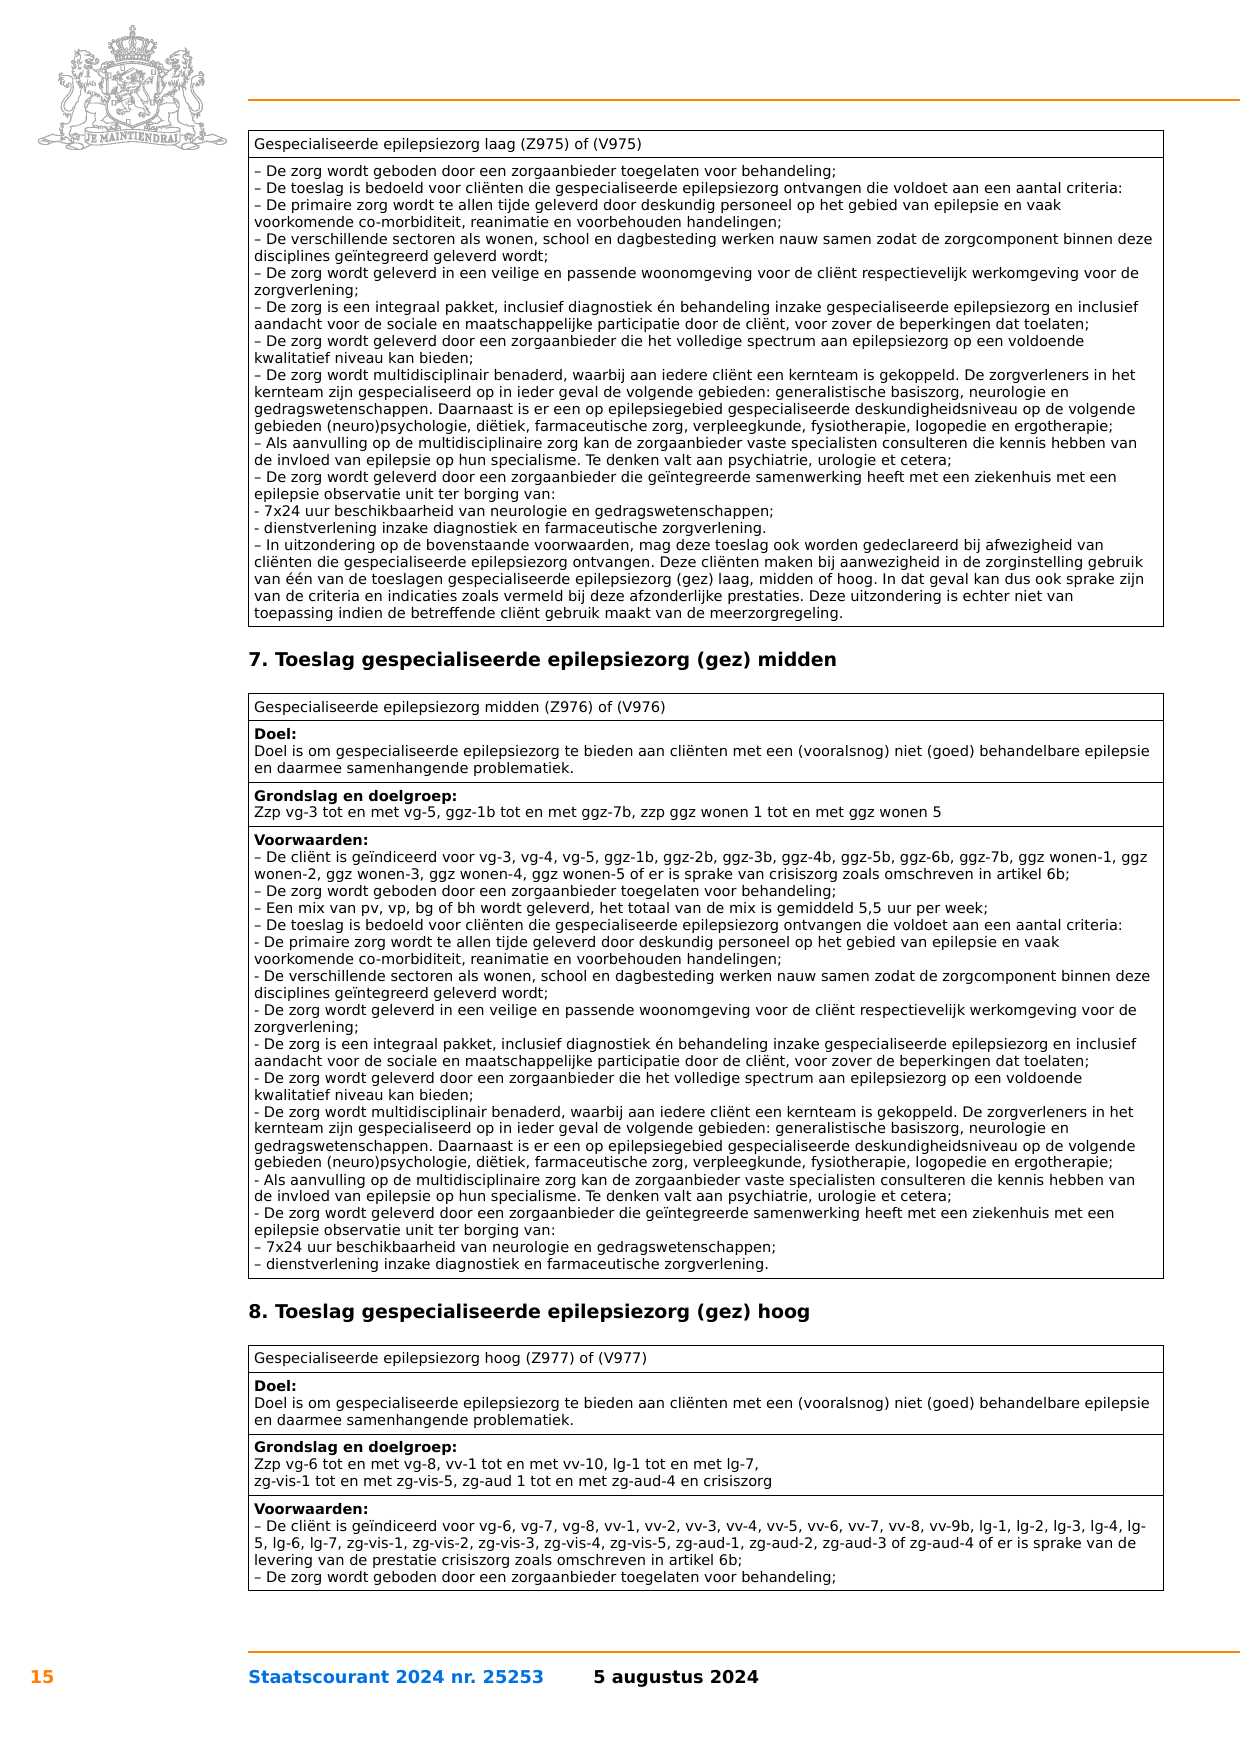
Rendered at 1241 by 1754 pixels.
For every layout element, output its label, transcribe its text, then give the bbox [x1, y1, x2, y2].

table_cell Voorwaarden: – De cliënt is geïndiceerd voor vg-3, vg-4, vg-5, ggz-1b, ggz-2b, ggz-3b, ggz-4b, ggz-5b, ggz-6b, ggz-7b, ggz wonen-1, ggz wonen-2, ggz wonen-3, ggz wonen-4, ggz wonen-5 of er is sprake van crisiszorg zoals omschreven in artikel 6b; – De zorg wordt geboden door een zorgaanbieder toegelaten voor behandeling; – Een mix van pv, vp, bg of bh wordt geleverd, het totaal van de mix is gemiddeld 5,5 uur per week; – De toeslag is bedoeld voor cliënten die gespecialiseerde epilepsiezorg ontvangen die voldoet aan een aantal criteria: - De primaire zorg wordt te allen tijde geleverd door deskundig personeel op het gebied van epilepsie en vaak voorkomende co-morbiditeit, reanimatie en voorbehouden handelingen; - De verschillende sectoren als wonen, school en dagbesteding werken nauw samen zodat de zorgcomponent binnen deze disciplines geïntegreerd geleverd wordt; - De zorg wordt geleverd in een veilige en passende woonomgeving voor de cliënt respectievelijk werkomgeving voor de zorgverlening; - De zorg is een integraal pakket, inclusief diagnostiek én behandeling inzake gespecialiseerde epilepsiezorg en inclusief aandacht voor de sociale en maatschappelijke participatie door de cliënt, voor zover de beperkingen dat toelaten; - De zorg wordt geleverd door een zorgaanbieder die het volledige spectrum aan epilepsiezorg op een voldoende kwalitatief niveau kan bieden; - De zorg wordt multidisciplinair benaderd, waarbij aan iedere cliënt een kernteam is gekoppeld. De zorgverleners in het kernteam zijn gespecialiseerd op in ieder geval de volgende gebieden: generalistische basiszorg, neurologie en gedragswetenschappen. Daarnaast is er een op epilepsiegebied gespecialiseerde deskundigheidsniveau op de volgende gebieden (neuro)psychologie, diëtiek, farmaceutische zorg, verpleegkunde, fysiotherapie, logopedie en ergotherapie; - Als aanvulling op de multidisciplinaire zorg kan de zorgaanbieder vaste specialisten consulteren die kennis hebben van de invloed van epilepsie op hun specialisme. Te denken valt aan psychiatrie, urologie et cetera; - De zorg wordt geleverd door een zorgaanbieder die geïntegreerde samenwerking heeft met een ziekenhuis met een epilepsie observatie unit ter borging van: – 7x24 uur beschikbaarheid van neurologie en gedragswetenschappen; – dienstverlening inzake diagnostiek en farmaceutische zorgverlening. [249, 827, 1163, 1278]
table_cell Doel: Doel is om gespecialiseerde epilepsiezorg te bieden aan cliënten met een (vooralsnog) niet (goed) behandelbare epilepsie en daarmee samenhangende problematiek. [249, 721, 1163, 782]
table_header Gespecialiseerde epilepsiezorg midden (Z976) of (V976) [249, 694, 1163, 720]
table_cell – De zorg wordt geboden door een zorgaanbieder toegelaten voor behandeling; – De toeslag is bedoeld voor cliënten die gespecialiseerde epilepsiezorg ontvangen die voldoet aan een aantal criteria: – De primaire zorg wordt te allen tijde geleverd door deskundig personeel op het gebied van epilepsie en vaak voorkomende co-morbiditeit, reanimatie en voorbehouden handelingen; – De verschillende sectoren als wonen, school en dagbesteding werken nauw samen zodat de zorgcomponent binnen deze disciplines geïntegreerd geleverd wordt; – De zorg wordt geleverd in een veilige en passende woonomgeving voor de cliënt respectievelijk werkomgeving voor de zorgverlening; – De zorg is een integraal pakket, inclusief diagnostiek én behandeling inzake gespecialiseerde epilepsiezorg en inclusief aandacht voor de sociale en maatschappelijke participatie door de cliënt, voor zover de beperkingen dat toelaten; – De zorg wordt geleverd door een zorgaanbieder die het volledige spectrum aan epilepsiezorg op een voldoende kwalitatief niveau kan bieden; – De zorg wordt multidisciplinair benaderd, waarbij aan iedere cliënt een kernteam is gekoppeld. De zorgverleners in het kernteam zijn gespecialiseerd op in ieder geval de volgende gebieden: generalistische basiszorg, neurologie en gedragswetenschappen. Daarnaast is er een op epilepsiegebied gespecialiseerde deskundigheidsniveau op de volgende gebieden (neuro)psychologie, diëtiek, farmaceutische zorg, verpleegkunde, fysiotherapie, logopedie en ergotherapie; – Als aanvulling op de multidisciplinaire zorg kan de zorgaanbieder vaste specialisten consulteren die kennis hebben van de invloed van epilepsie op hun specialisme. Te denken valt aan psychiatrie, urologie et cetera; – De zorg wordt geleverd door een zorgaanbieder die geïntegreerde samenwerking heeft met een ziekenhuis met een epilepsie observatie unit ter borging van: - 7x24 uur beschikbaarheid van neurologie en gedragswetenschappen; - dienstverlening inzake diagnostiek en farmaceutische zorgverlening. – In uitzondering op de bovenstaande voorwaarden, mag deze toeslag ook worden gedeclareerd bij afwezigheid van cliënten die gespecialiseerde epilepsiezorg ontvangen. Deze cliënten maken bij aanwezigheid in de zorginstelling gebruik van één van de toeslagen gespecialiseerde epilepsiezorg (gez) laag, midden of hoog. In dat geval kan dus ook sprake zijn van de criteria en indicaties zoals vermeld bij deze afzonderlijke prestaties. Deze uitzondering is echter niet van toepassing indien de betreffende cliënt gebruik maakt van de meerzorgregeling. [249, 158, 1163, 626]
table_header Gespecialiseerde epilepsiezorg laag (Z975) of (V975) [249, 131, 1163, 157]
table_cell Doel: Doel is om gespecialiseerde epilepsiezorg te bieden aan cliënten met een (vooralsnog) niet (goed) behandelbare epilepsie en daarmee samenhangende problematiek. [249, 1373, 1163, 1433]
table_cell Voorwaarden: – De cliënt is geïndiceerd voor vg-6, vg-7, vg-8, vv-1, vv-2, vv-3, vv-4, vv-5, vv-6, vv-7, vv-8, vv-9b, lg-1, lg-2, lg-3, lg-4, lg-5, lg-6, lg-7, zg-vis-1, zg-vis-2, zg-vis-3, zg-vis-4, zg-vis-5, zg-aud-1, zg-aud-2, zg-aud-3 of zg-aud-4 of er is sprake van de levering van de prestatie crisiszorg zoals omschreven in artikel 6b; – De zorg wordt geboden door een zorgaanbieder toegelaten voor behandeling; [249, 1496, 1163, 1590]
picture [38, 25, 227, 150]
table_cell Grondslag en doelgroep: Zzp vg-6 tot en met vg-8, vv-1 tot en met vv-10, lg-1 tot en met lg-7, zg-vis-1 tot en met zg-vis-5, zg-aud 1 tot en met zg-aud-4 en crisiszorg [249, 1435, 1163, 1495]
table_cell Grondslag en doelgroep: Zzp vg-3 tot en met vg-5, ggz-1b tot en met ggz-7b, zzp ggz wonen 1 tot en met ggz wonen 5 [249, 783, 1163, 826]
subtitle 8. Toeslag gespecialiseerde epilepsiezorg (gez) hoog [248, 1301, 1163, 1323]
table_header Gespecialiseerde epilepsiezorg hoog (Z977) of (V977) [249, 1346, 1163, 1372]
subtitle 7. Toeslag gespecialiseerde epilepsiezorg (gez) midden [248, 649, 1163, 671]
